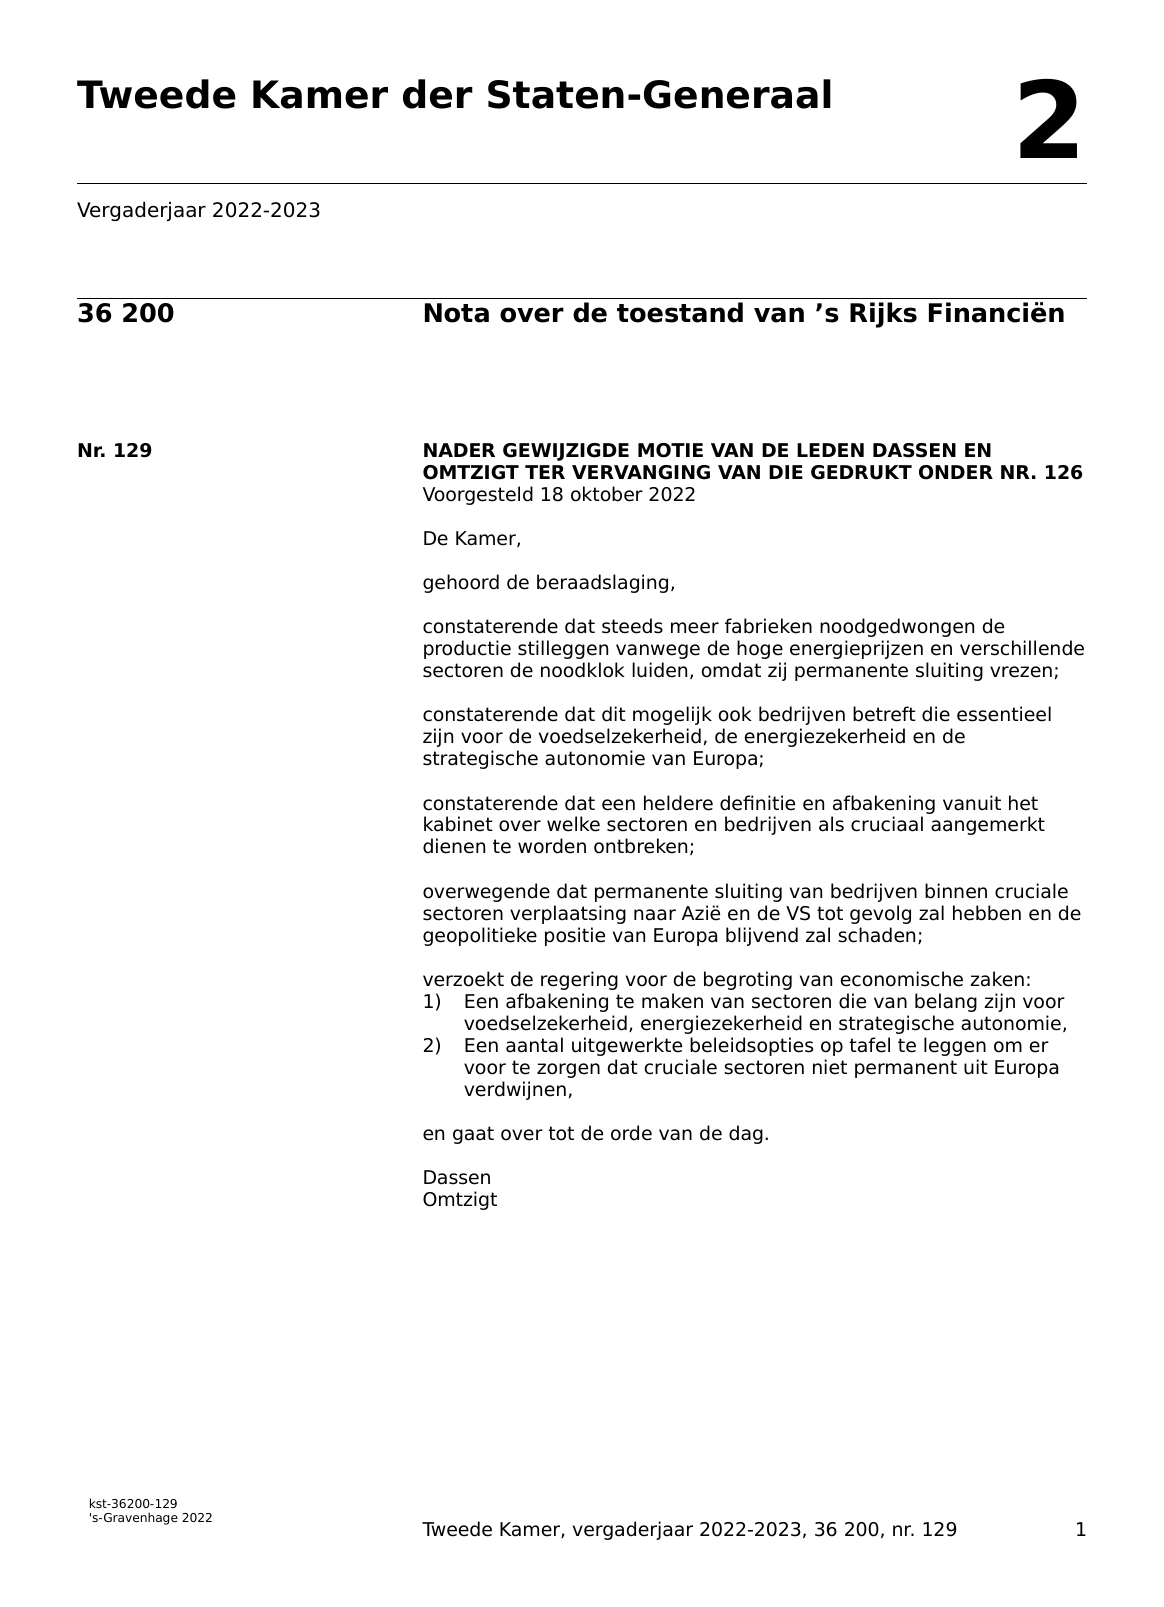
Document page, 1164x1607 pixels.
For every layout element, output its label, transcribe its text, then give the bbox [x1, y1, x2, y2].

table_cell Vergaderjaar 2022-2023 [77, 184, 1087, 298]
text constaterende dat dit mogelijk ook bedrijven betreft die essentieel zijn voor de voedselzekerheid, de energiezekerheid en de strategische autonomie van Europa; [422, 704, 1087, 770]
text en gaat over tot de orde van de dag. [422, 1123, 1087, 1145]
text constaterende dat steeds meer fabrieken noodgedwongen de productie stilleggen vanwege de hoge energieprijzen en verschillende sectoren de noodklok luiden, omdat zij permanente sluiting vrezen; [422, 616, 1087, 682]
text 2) Een aantal uitgewerkte beleidsopties op tafel te leggen om er voor te zorgen dat cruciale sectoren niet permanent uit Europa verdwijnen, [422, 1034, 1087, 1101]
text Dassen [422, 1167, 1087, 1189]
text De Kamer, [422, 528, 1087, 550]
text 1) Een afbakening te maken van sectoren die van belang zijn voor voedselzekerheid, energiezekerheid en strategische autonomie, [422, 991, 1087, 1034]
text 's-Gravenhage 2022 [88, 1511, 323, 1525]
text gehoord de beraadslaging, [422, 572, 1087, 594]
text Omtzigt [422, 1189, 1087, 1211]
text Voorgesteld 18 oktober 2022 [422, 484, 1087, 506]
subtitle Nr. 129 NADER GEWIJZIGDE MOTIE VAN DE LEDEN DASSEN EN OMTZIGT TER VERVANGING VAN DIE GEDRUKT ONDER NR. 126 [77, 440, 1087, 484]
table_header Tweede Kamer der Staten-Generaal [77, 59, 886, 183]
subtitle 36 200 Nota over de toestand van ’s Rijks Financiën [77, 299, 1087, 329]
text constaterende dat een heldere definitie en afbakening vanuit het kabinet over welke sectoren en bedrijven als cruciaal aangemerkt dienen te worden ontbreken; [422, 792, 1087, 858]
text verzoekt de regering voor de begroting van economische zaken: [422, 969, 1087, 991]
text overwegende dat permanente sluiting van bedrijven binnen cruciale sectoren verplaatsing naar Azië en de VS tot gevolg zal hebben en de geopolitieke positie van Europa blijvend zal schaden; [422, 881, 1087, 946]
text kst-36200-129 [88, 1497, 323, 1511]
table_header 2 [886, 59, 1087, 183]
